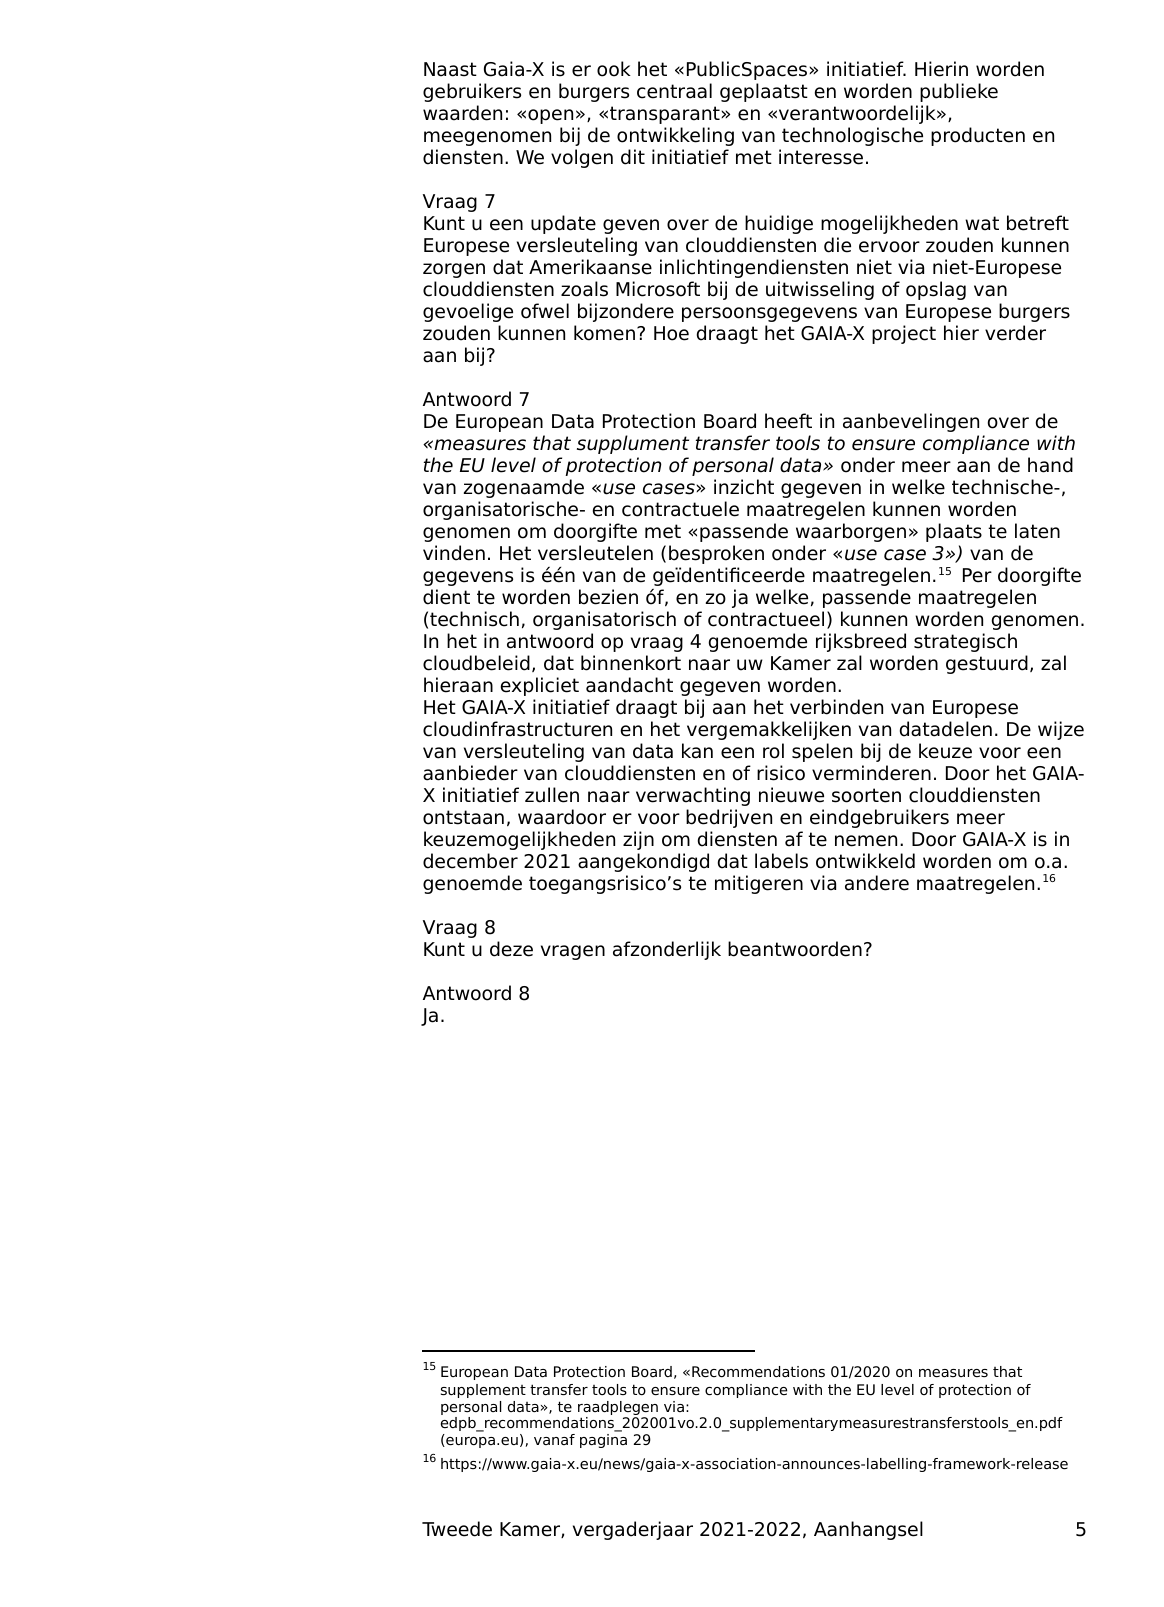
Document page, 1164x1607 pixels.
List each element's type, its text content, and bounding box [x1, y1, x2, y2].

text Het GAIA-X initiatief draagt bij aan het verbinden van Europese cloudinfrastructuren en het vergemakkelijken van datadelen. De wijze van versleuteling van data kan een rol spelen bij de keuze voor een aanbieder van clouddiensten en of risico verminderen. Door het GAIA-X initiatief zullen naar verwachting nieuwe soorten clouddiensten ontstaan, waardoor er voor bedrijven en eindgebruikers meer keuzemogelijkheden zijn om diensten af te nemen. Door GAIA-X is in december 2021 aangekondigd dat labels ontwikkeld worden om o.a. genoemde toegangsrisico’s te mitigeren via andere maatregelen. [422, 697, 1087, 895]
text European Data Protection Board, «Recommendations 01/2020 on measures that supplement transfer tools to ensure compliance with the EU level of protection of personal data», te raadplegen via: edpb_recommendations_202001vo.2.0_supplementarymeasurestransferstools_en.pdf (europa.eu), vanaf pagina 29 [422, 1360, 1087, 1449]
text Vraag 8 [422, 917, 1087, 939]
text Ja. [422, 1005, 1087, 1027]
text https://www.gaia-x.eu/news/gaia-x-association-announces-labelling-framework-release [422, 1452, 1087, 1474]
text Antwoord 7 [422, 389, 1087, 411]
text De European Data Protection Board heeft in aanbevelingen over de «measures that supplument transfer tools to ensure compliance with the EU level of protection of personal data» onder meer aan de hand van zogenaamde «use cases» inzicht gegeven in welke technische-, organisatorische- en contractuele maatregelen kunnen worden genomen om doorgifte met «passende waarborgen» plaats te laten vinden. Het versleutelen (besproken onder «use case 3») van de gegevens is één van de geïdentificeerde maatregelen. Per doorgifte dient te worden bezien óf, en zo ja welke, passende maatregelen (technisch, organisatorisch of contractueel) kunnen worden genomen. In het in antwoord op vraag 4 genoemde rijksbreed strategisch cloudbeleid, dat binnenkort naar uw Kamer zal worden gestuurd, zal hieraan expliciet aandacht gegeven worden. [422, 411, 1087, 697]
text Kunt u een update geven over de huidige mogelijkheden wat betreft Europese versleuteling van clouddiensten die ervoor zouden kunnen zorgen dat Amerikaanse inlichtingendiensten niet via niet-Europese clouddiensten zoals Microsoft bij de uitwisseling of opslag van gevoelige ofwel bijzondere persoonsgegevens van Europese burgers zouden kunnen komen? Hoe draagt het GAIA-X project hier verder aan bij? [422, 213, 1087, 367]
text Antwoord 8 [422, 983, 1087, 1005]
text Kunt u deze vragen afzonderlijk beantwoorden? [422, 939, 1087, 961]
text Vraag 7 [422, 191, 1087, 213]
text Naast Gaia-X is er ook het «PublicSpaces» initiatief. Hierin worden gebruikers en burgers centraal geplaatst en worden publieke waarden: «open», «transparant» en «verantwoordelijk», meegenomen bij de ontwikkeling van technologische producten en diensten. We volgen dit initiatief met interesse. [422, 59, 1087, 169]
